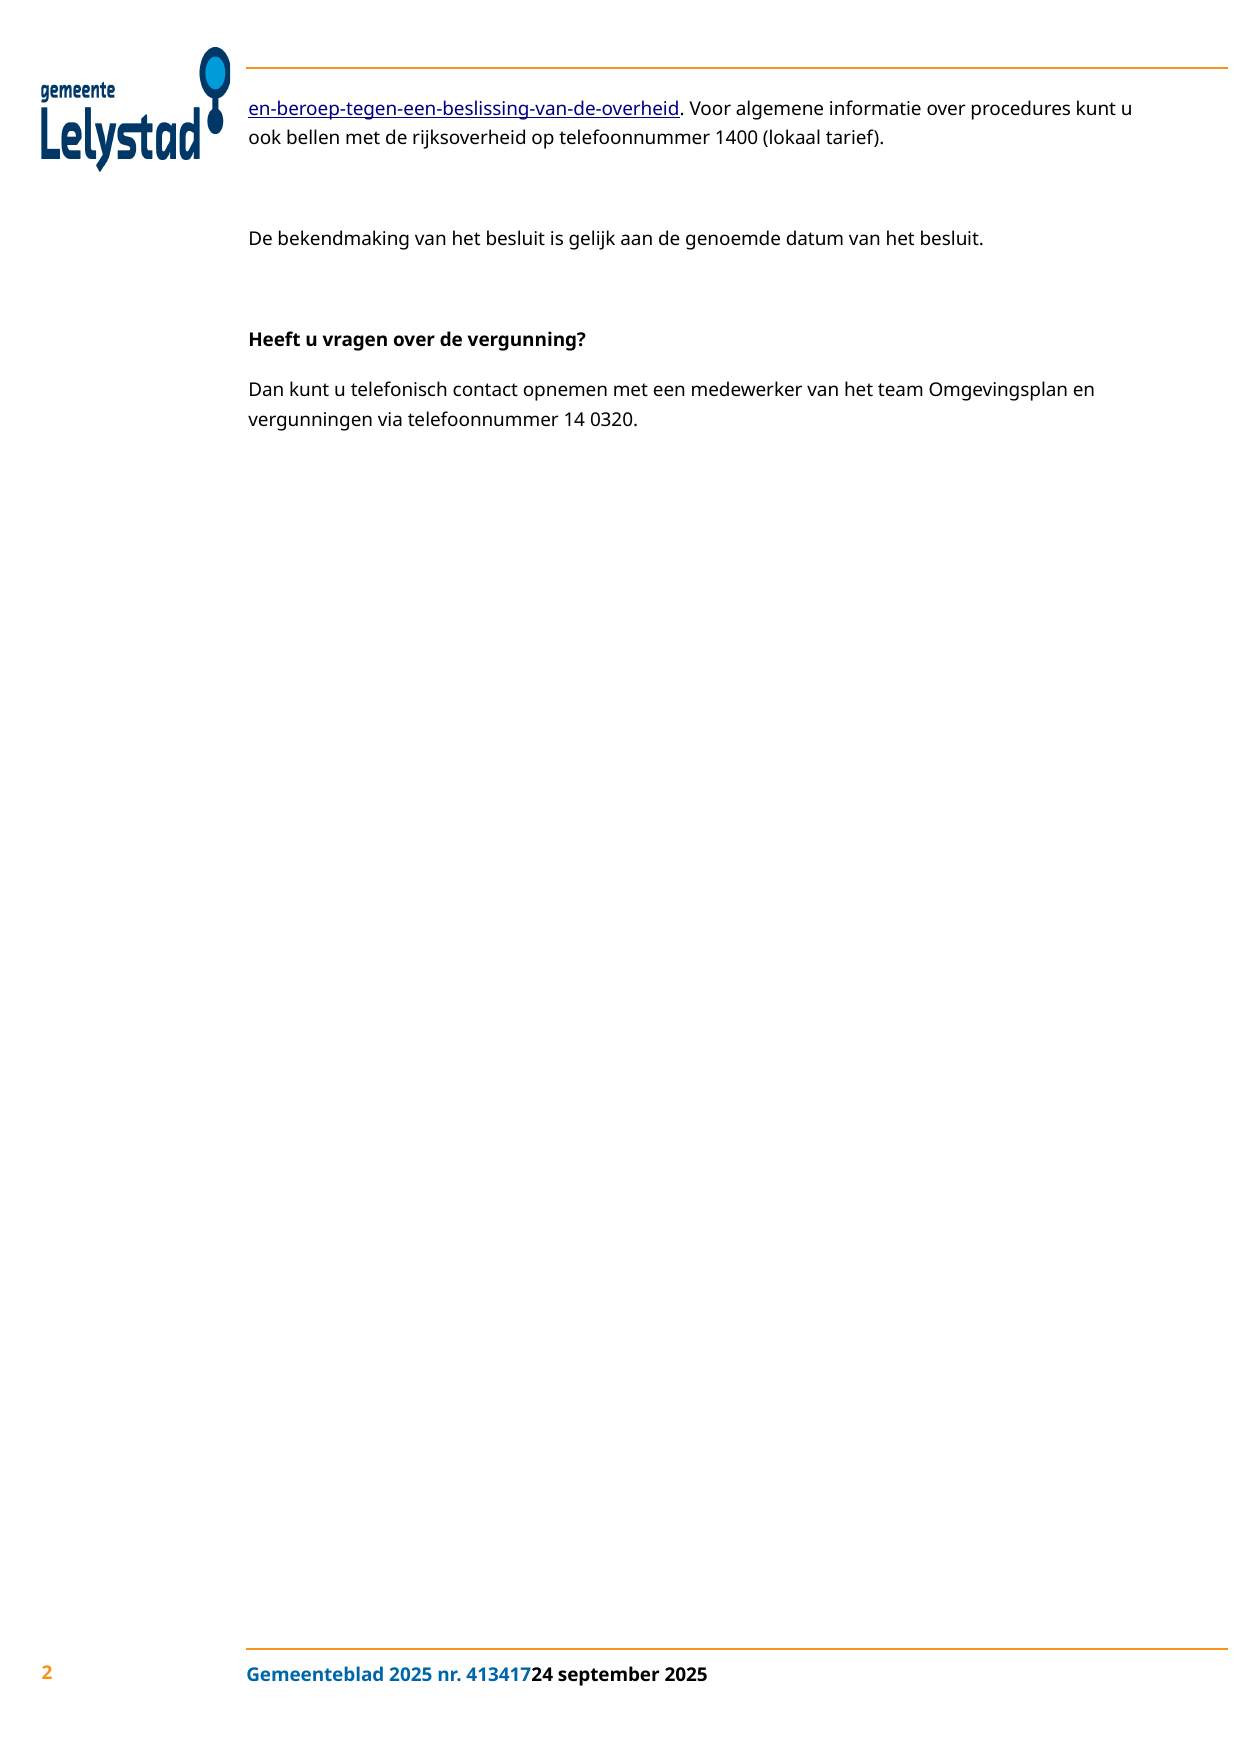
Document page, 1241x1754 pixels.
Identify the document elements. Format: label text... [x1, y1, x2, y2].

text Dan kunt u telefonisch contact opnemen met een medewerker van het team Omgevingsplan en vergunningen via telefoonnummer 14 0320. [248, 376, 1152, 432]
text Heeft u vragen over de vergunning? [248, 326, 1152, 352]
picture [41, 47, 231, 172]
text De bekendmaking van het besluit is gelijk aan de genoemde datum van het besluit. [248, 225, 1152, 251]
text en-beroep-tegen-een-beslissing-van-de-overheid. Voor algemene informatie over procedures kunt u ook bellen met de rijksoverheid op telefoonnummer 1400 (lokaal tarief). [248, 95, 1152, 150]
